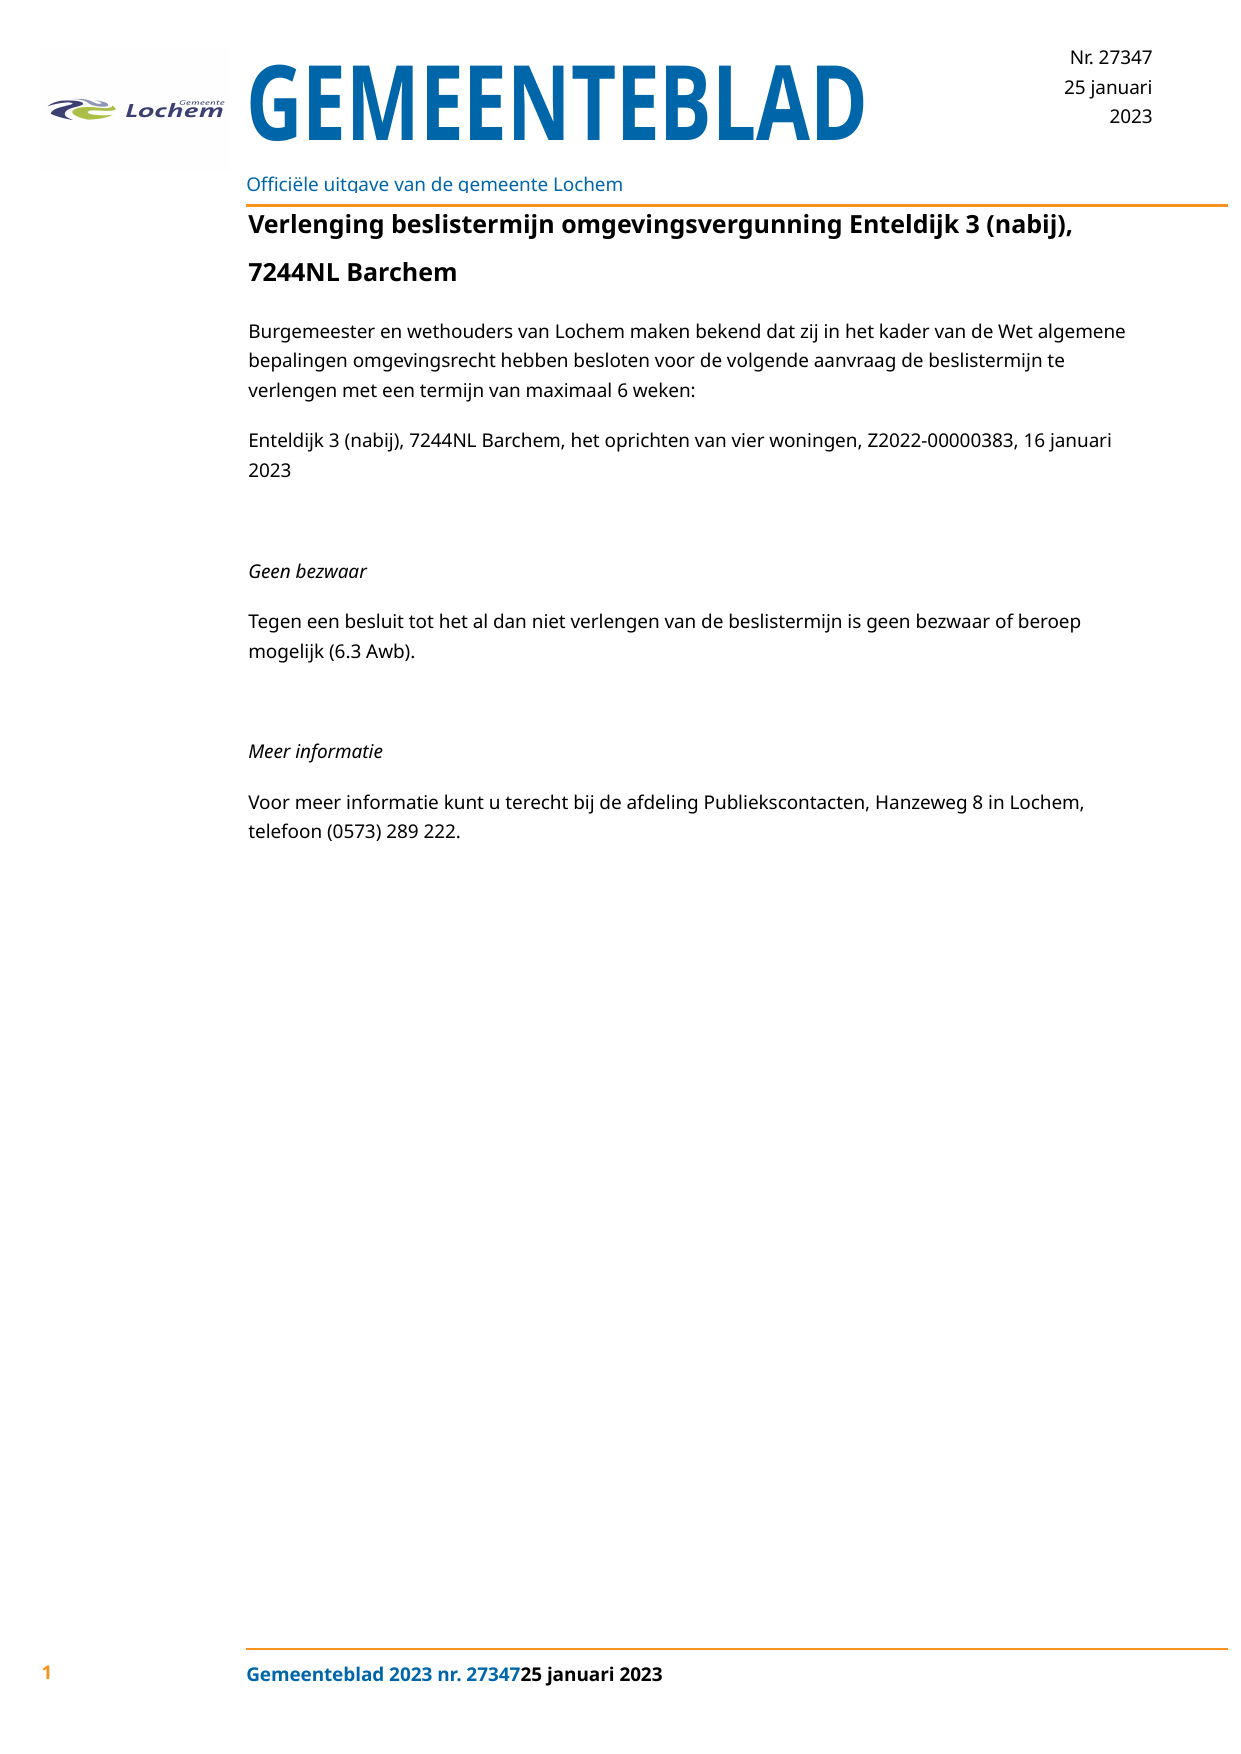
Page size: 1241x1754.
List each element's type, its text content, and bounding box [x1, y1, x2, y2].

picture [41, 47, 231, 172]
text Meer informatie [248, 739, 1152, 764]
text Tegen een besluit tot het al dan niet verlengen van de beslistermijn is geen bezwaar of beroep mogelijk (6.3 Awb). [248, 608, 1152, 664]
text Burgemeester en wethouders van Lochem maken bekend dat zij in het kader van de Wet algemene bepalingen omgevingsrecht hebben besloten voor de volgende aanvraag de beslistermijn te verlengen met een termijn van maximaal 6 weken: [248, 318, 1152, 403]
text Geen bezwaar [248, 558, 1152, 584]
text Verlenging beslistermijn omgevingsvergunning Enteldijk 3 (nabij), 7244NL Barchem [248, 207, 1152, 288]
text Enteldijk 3 (nabij), 7244NL Barchem, het oprichten van vier woningen, Z2022-00000383, 16 januari 2023 [248, 427, 1152, 483]
text Voor meer informatie kunt u terecht bij de afdeling Publiekscontacten, Hanzeweg 8 in Lochem, telefoon (0573) 289 222. [248, 789, 1152, 844]
